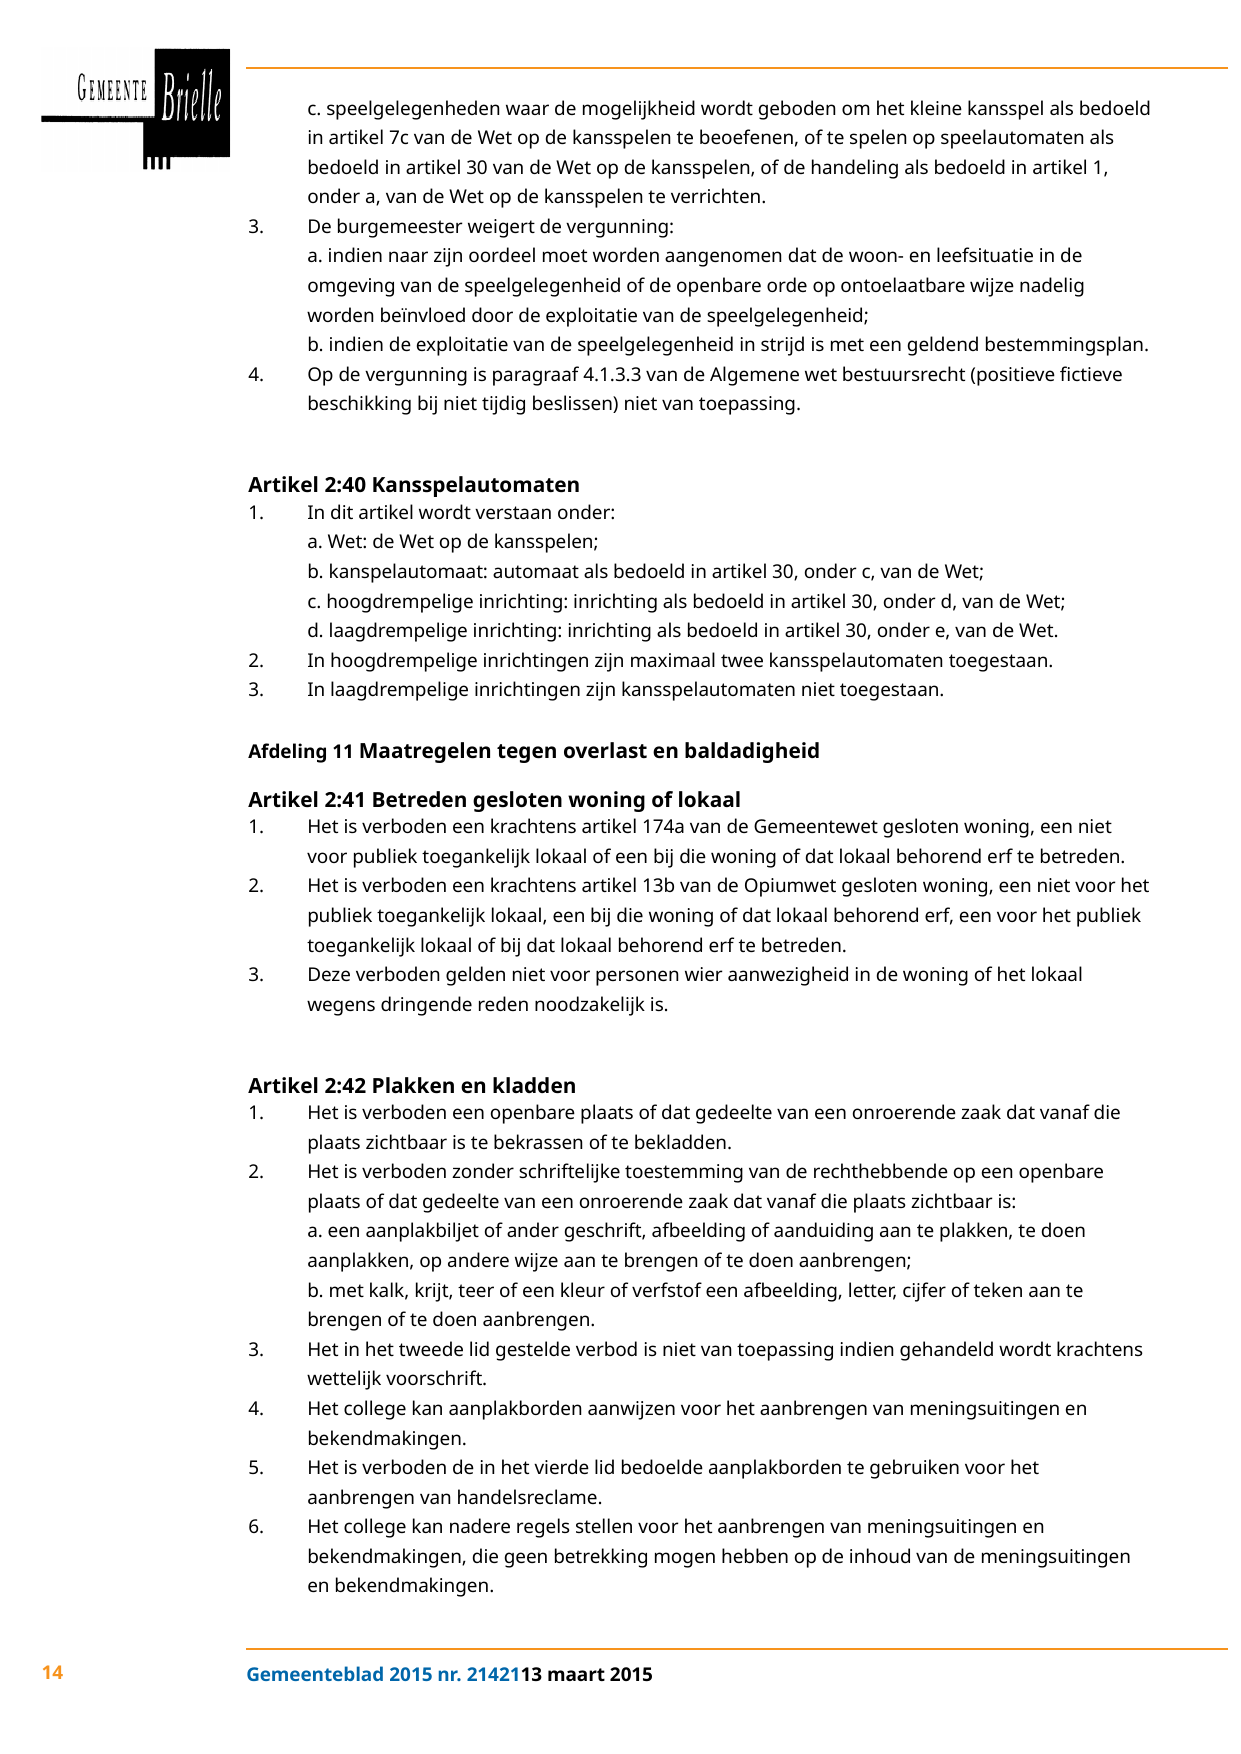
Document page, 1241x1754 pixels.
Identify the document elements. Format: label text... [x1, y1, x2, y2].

list Het is verboden de in het vierde lid bedoelde aanplakborden te gebruiken voor het aanbrengen van handelsreclame. [248, 1454, 1152, 1510]
list b. kanspelautomaat: automaat als bedoeld in artikel 30, onder c, van de Wet; [248, 558, 1152, 584]
list a. een aanplakbiljet of ander geschrift, afbeelding of aanduiding aan te plakken, te doen aanplakken, op andere wijze aan te brengen of te doen aanbrengen; [248, 1218, 1152, 1273]
text Artikel 2:42 Plakken en kladden [248, 1071, 1152, 1099]
list Het is verboden een krachtens artikel 13b van de Opiumwet gesloten woning, een niet voor het publiek toegankelijk lokaal, een bij die woning of dat lokaal behorend erf, een voor het publiek toegankelijk lokaal of bij dat lokaal behorend erf te betreden. [248, 873, 1152, 957]
list a. indien naar zijn oordeel moet worden aangenomen dat de woon- en leefsituatie in de omgeving van de speelgelegenheid of de openbare orde op ontoelaatbare wijze nadelig worden beïnvloed door de exploitatie van de speelgelegenheid; [248, 243, 1152, 328]
list Het is verboden zonder schriftelijke toestemming van de rechthebbende op een openbare plaats of dat gedeelte van een onroerende zaak dat vanaf die plaats zichtbaar is: [248, 1158, 1152, 1214]
list b. indien de exploitatie van de speelgelegenheid in strijd is met een geldend bestemmingsplan. [248, 331, 1152, 357]
list Deze verboden gelden niet voor personen wier aanwezigheid in de woning of het lokaal wegens dringende reden noodzakelijk is. [248, 961, 1152, 1017]
list In hoogdrempelige inrichtingen zijn maximaal twee kansspelautomaten toegestaan. [248, 647, 1152, 673]
picture [41, 47, 231, 172]
list In dit artikel wordt verstaan onder: [248, 499, 1152, 525]
list Het in het tweede lid gestelde verbod is niet van toepassing indien gehandeld wordt krachtens wettelijk voorschrift. [248, 1336, 1152, 1391]
list Op de vergunning is paragraaf 4.1.3.3 van de Algemene wet bestuursrecht (positieve fictieve beschikking bij niet tijdig beslissen) niet van toepassing. [248, 361, 1152, 416]
text Artikel 2:40 Kansspelautomaten [248, 471, 1152, 499]
list Het college kan nadere regels stellen voor het aanbrengen van meningsuitingen en bekendmakingen, die geen betrekking mogen hebben op de inhoud van de meningsuitingen en bekendmakingen. [248, 1513, 1152, 1598]
list d. laagdrempelige inrichting: inrichting als bedoeld in artikel 30, onder e, van de Wet. [248, 617, 1152, 643]
list In laagdrempelige inrichtingen zijn kansspelautomaten niet toegestaan. [248, 677, 1152, 702]
list De burgemeester weigert de vergunning: [248, 213, 1152, 239]
text Artikel 2:41 Betreden gesloten woning of lokaal [248, 785, 1152, 813]
list Het is verboden een openbare plaats of dat gedeelte van een onroerende zaak dat vanaf die plaats zichtbaar is te bekrassen of te bekladden. [248, 1099, 1152, 1155]
list Het college kan aanplakborden aanwijzen voor het aanbrengen van meningsuitingen en bekendmakingen. [248, 1395, 1152, 1451]
list a. Wet: de Wet op de kansspelen; [248, 529, 1152, 554]
list c. speelgelegenheden waar de mogelijkheid wordt geboden om het kleine kansspel als bedoeld in artikel 7c van de Wet op de kansspelen te beoefenen, of te spelen op speelautomaten als bedoeld in artikel 30 van de Wet op de kansspelen, of de handeling als bedoeld in artikel 1, onder a, van de Wet op de kansspelen te verrichten. [248, 95, 1152, 209]
list Het is verboden een krachtens artikel 174a van de Gemeentewet gesloten woning, een niet voor publiek toegankelijk lokaal of een bij die woning of dat lokaal behorend erf te betreden. [248, 813, 1152, 869]
list c. hoogdrempelige inrichting: inrichting als bedoeld in artikel 30, onder d, van de Wet; [248, 588, 1152, 613]
text Afdeling 11 Maatregelen tegen overlast en baldadigheid [248, 736, 1152, 764]
list b. met kalk, krijt, teer of een kleur of verfstof een afbeelding, letter, cijfer of teken aan te brengen of te doen aanbrengen. [248, 1277, 1152, 1332]
